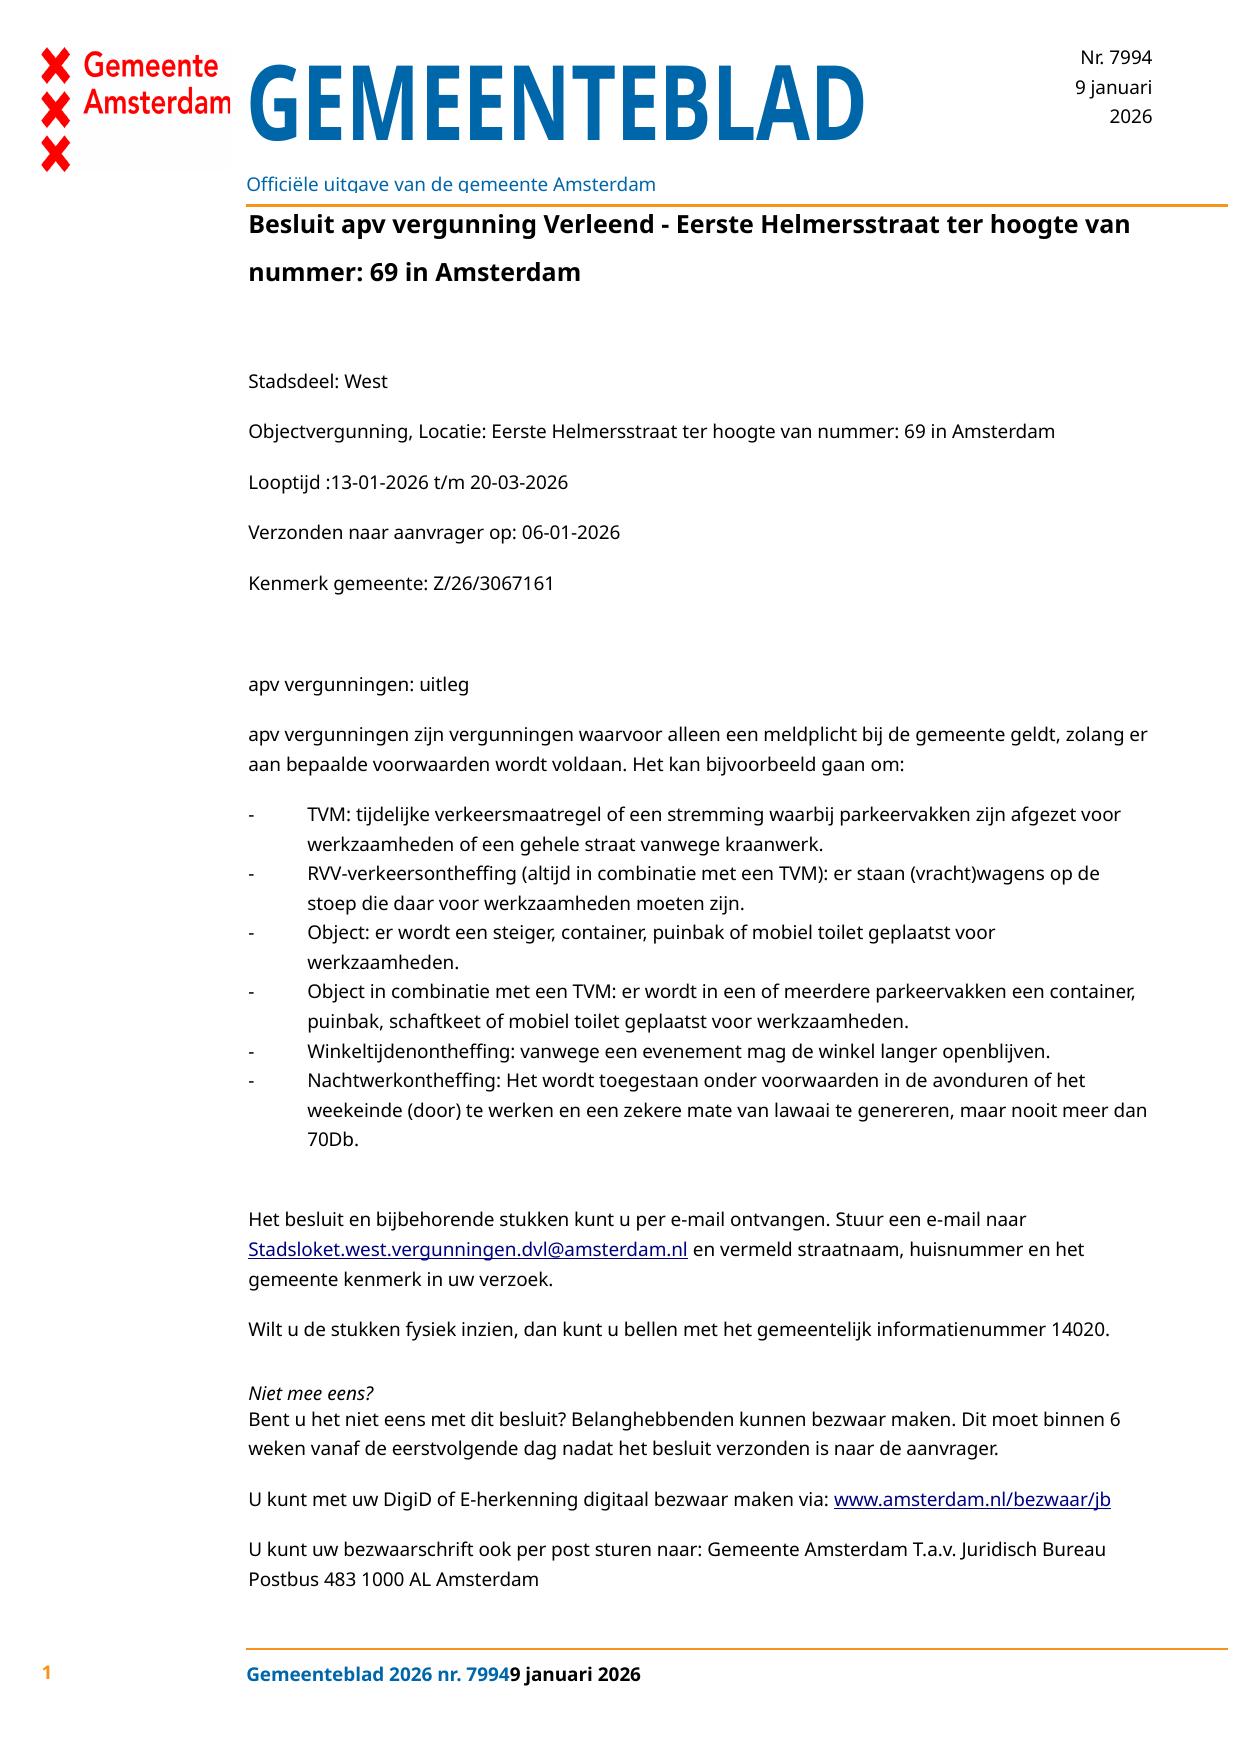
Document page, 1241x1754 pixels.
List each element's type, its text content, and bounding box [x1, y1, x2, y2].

picture [41, 47, 231, 172]
text Objectvergunning, Locatie: Eerste Helmersstraat ter hoogte van nummer: 69 in Amsterdam [248, 419, 1152, 444]
text Niet mee eens? [248, 1380, 1152, 1406]
list RVV-verkeersontheffing (altijd in combinatie met een TVM): er staan (vracht)wagens op de stoep die daar voor werkzaamheden moeten zijn. [248, 860, 1152, 916]
text apv vergunningen zijn vergunningen waarvoor alleen een meldplicht bij de gemeente geldt, zolang er aan bepaalde voorwaarden wordt voldaan. Het kan bijvoorbeeld gaan om: [248, 721, 1152, 777]
list Winkeltijdenontheffing: vanwege een evenement mag de winkel langer openblijven. [248, 1038, 1152, 1064]
list Nachtwerkontheffing: Het wordt toegestaan onder voorwaarden in de avonduren of het weekeinde (door) te werken en een zekere mate van lawaai te genereren, maar nooit meer dan 70Db. [248, 1067, 1152, 1152]
text Wilt u de stukken fysiek inzien, dan kunt u bellen met het gemeentelijk informatienummer 14020. [248, 1316, 1152, 1342]
text Looptijd :13-01-2026 t/m 20-03-2026 [248, 469, 1152, 495]
text Besluit apv vergunning Verleend - Eerste Helmersstraat ter hoogte van nummer: 69 in Amsterdam [248, 207, 1152, 288]
text U kunt uw bezwaarschrift ook per post sturen naar: Gemeente Amsterdam T.a.v. Juridisch Bureau Postbus 483 1000 AL Amsterdam [248, 1536, 1152, 1592]
text Het besluit en bijbehorende stukken kunt u per e-mail ontvangen. Stuur een e-mail naar Stadsloket.west.vergunningen.dvl@amsterdam.nl en vermeld straatnaam, huisnummer en het gemeente kenmerk in uw verzoek. [248, 1207, 1152, 1292]
list Object: er wordt een steiger, container, puinbak of mobiel toilet geplaatst voor werkzaamheden. [248, 919, 1152, 975]
text Kenmerk gemeente: Z/26/3067161 [248, 570, 1152, 596]
text apv vergunningen: uitleg [248, 671, 1152, 697]
text U kunt met uw DigiD of E-herkenning digitaal bezwaar maken via: www.amsterdam.nl/bezwaar/jb [248, 1486, 1152, 1512]
list TVM: tijdelijke verkeersmaatregel of een stremming waarbij parkeervakken zijn afgezet voor werkzaamheden of een gehele straat vanwege kraanwerk. [248, 801, 1152, 857]
list Object in combinatie met een TVM: er wordt in een of meerdere parkeervakken een container, puinbak, schaftkeet of mobiel toilet geplaatst voor werkzaamheden. [248, 979, 1152, 1034]
text Stadsdeel: West [248, 368, 1152, 394]
text Verzonden naar aanvrager op: 06-01-2026 [248, 519, 1152, 545]
text Bent u het niet eens met dit besluit? Belanghebbenden kunnen bezwaar maken. Dit moet binnen 6 weken vanaf de eerstvolgende dag nadat het besluit verzonden is naar de aanvrager. [248, 1406, 1152, 1461]
